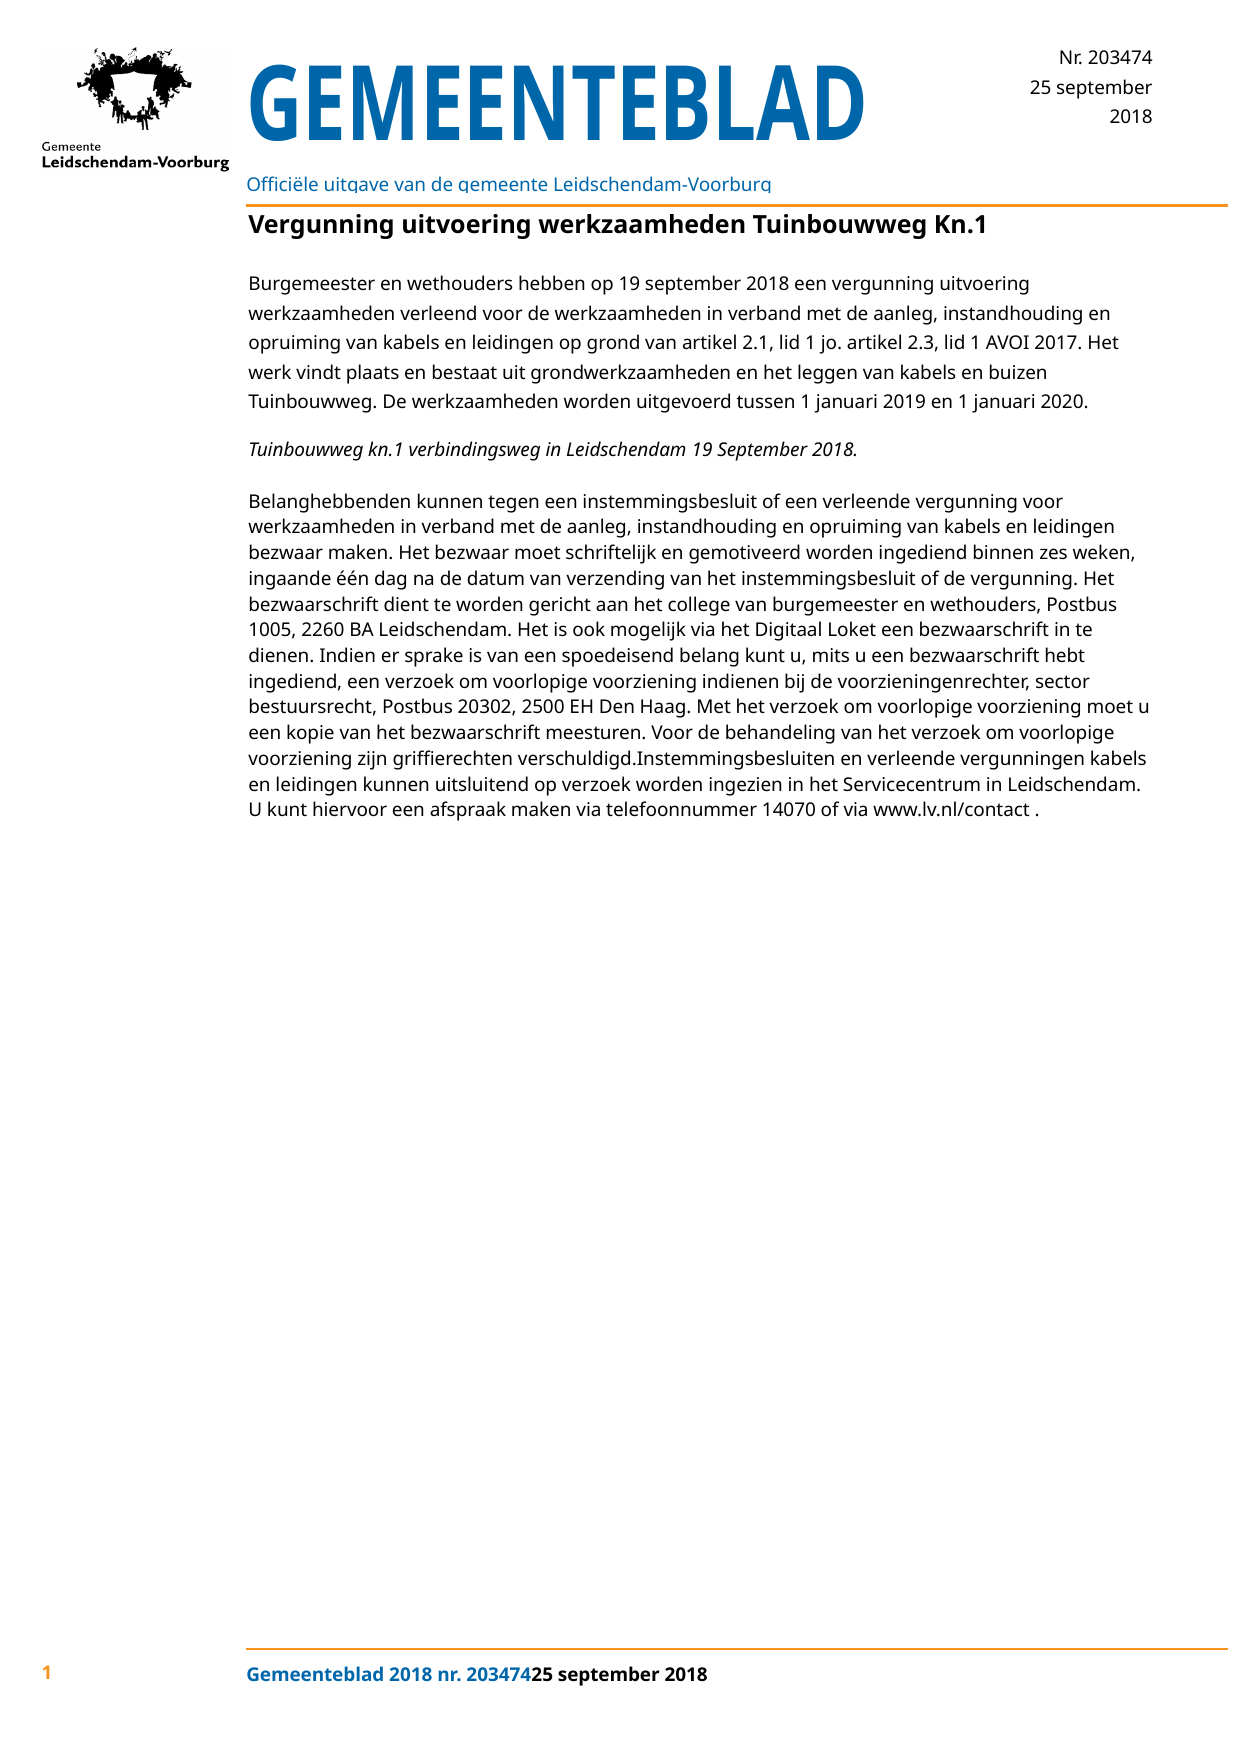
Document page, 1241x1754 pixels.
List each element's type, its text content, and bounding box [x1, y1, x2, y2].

text Tuinbouwweg kn.1 verbindingsweg in Leidschendam 19 September 2018. [248, 436, 1152, 462]
picture [41, 47, 231, 172]
text Belanghebbenden kunnen tegen een instemmingsbesluit of een verleende vergunning voor werkzaamheden in verband met de aanleg, instandhouding en opruiming van kabels en leidingen bezwaar maken. Het bezwaar moet schriftelijk en gemotiveerd worden ingediend binnen zes weken, ingaande één dag na de datum van verzending van het instemmingsbesluit of de vergunning. Het bezwaarschrift dient te worden gericht aan het college van burgemeester en wethouders, Postbus 1005, 2260 BA Leidschendam. Het is ook mogelijk via het Digitaal Loket een bezwaarschrift in te dienen. Indien er sprake is van een spoedeisend belang kunt u, mits u een bezwaarschrift hebt ingediend, een verzoek om voorlopige voorziening indienen bij de voorzieningenrechter, sector bestuursrecht, Postbus 20302, 2500 EH Den Haag. Met het verzoek om voorlopige voorziening moet u een kopie van het bezwaarschrift meesturen. Voor de behandeling van het verzoek om voorlopige voorziening zijn griffierechten verschuldigd.Instemmingsbesluiten en verleende vergunningen kabels en leidingen kunnen uitsluitend op verzoek worden ingezien in het Servicecentrum in Leidschendam. U kunt hiervoor een afspraak maken via telefoonnummer 14070 of via www.lv.nl/contact . [248, 488, 1152, 822]
text Vergunning uitvoering werkzaamheden Tuinbouwweg Kn.1 [248, 207, 1152, 241]
text Burgemeester en wethouders hebben op 19 september 2018 een vergunning uitvoering werkzaamheden verleend voor de werkzaamheden in verband met de aanleg, instandhouding en opruiming van kabels en leidingen op grond van artikel 2.1, lid 1 jo. artikel 2.3, lid 1 AVOI 2017. Het werk vindt plaats en bestaat uit grondwerkzaamheden en het leggen van kabels en buizen Tuinbouwweg. De werkzaamheden worden uitgevoerd tussen 1 januari 2019 en 1 januari 2020. [248, 270, 1152, 414]
